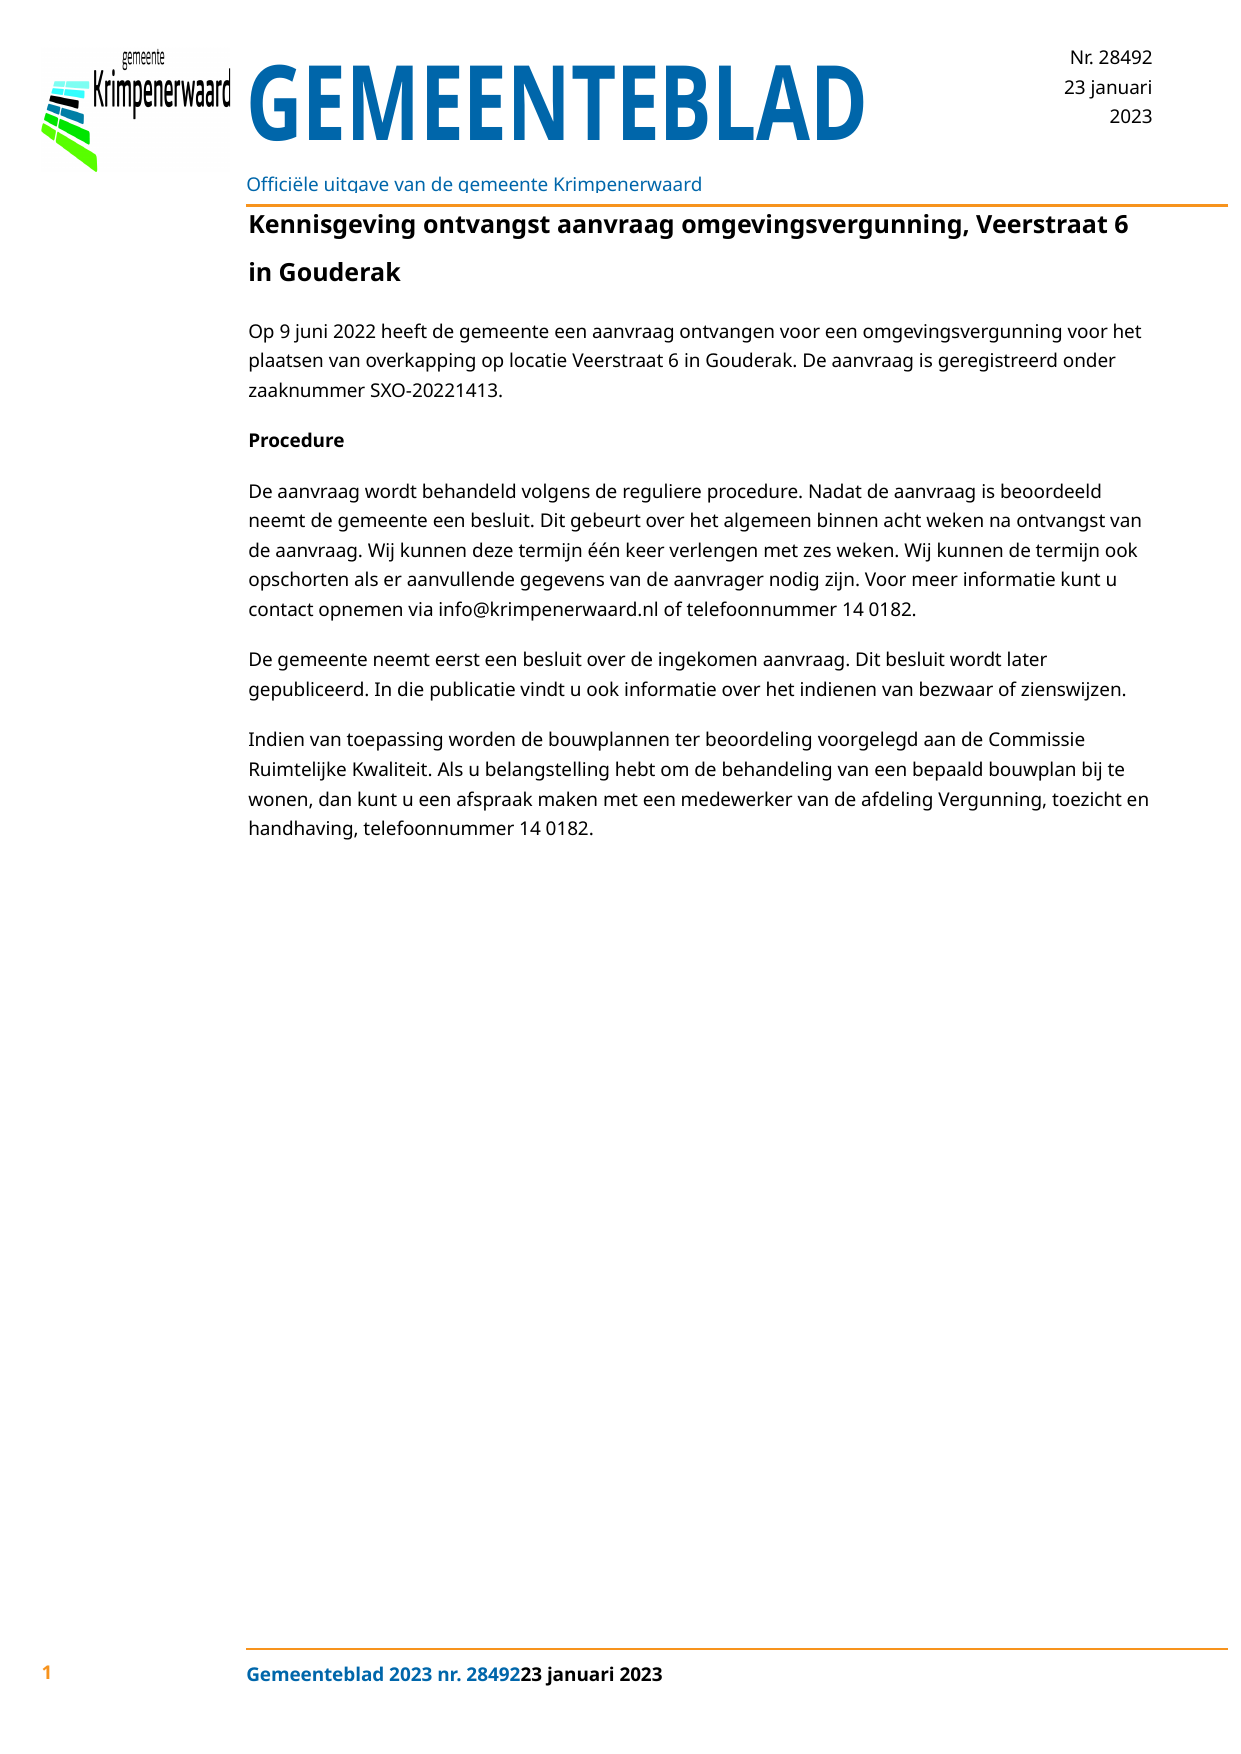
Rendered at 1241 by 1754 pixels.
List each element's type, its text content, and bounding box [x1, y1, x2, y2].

picture [41, 47, 231, 172]
text De gemeente neemt eerst een besluit over de ingekomen aanvraag. Dit besluit wordt later gepubliceerd. In die publicatie vindt u ook informatie over het indienen van bezwaar of zienswijzen. [248, 647, 1152, 702]
text Kennisgeving ontvangst aanvraag omgevingsvergunning, Veerstraat 6 in Gouderak [248, 207, 1152, 288]
text Procedure [248, 427, 1152, 453]
text Indien van toepassing worden de bouwplannen ter beoordeling voorgelegd aan de Commissie Ruimtelijke Kwaliteit. Als u belangstelling hebt om de behandeling van een bepaald bouwplan bij te wonen, dan kunt u een afspraak maken met een medewerker van de afdeling Vergunning, toezicht en handhaving, telefoonnummer 14 0182. [248, 727, 1152, 841]
text De aanvraag wordt behandeld volgens de reguliere procedure. Nadat de aanvraag is beoordeeld neemt de gemeente een besluit. Dit gebeurt over het algemeen binnen acht weken na ontvangst van de aanvraag. Wij kunnen deze termijn één keer verlengen met zes weken. Wij kunnen de termijn ook opschorten als er aanvullende gegevens van de aanvrager nodig zijn. Voor meer informatie kunt u contact opnemen via info@krimpenerwaard.nl of telefoonnummer 14 0182. [248, 478, 1152, 622]
text Op 9 juni 2022 heeft de gemeente een aanvraag ontvangen voor een omgevingsvergunning voor het plaatsen van overkapping op locatie Veerstraat 6 in Gouderak. De aanvraag is geregistreerd onder zaaknummer SXO-20221413. [248, 318, 1152, 403]
